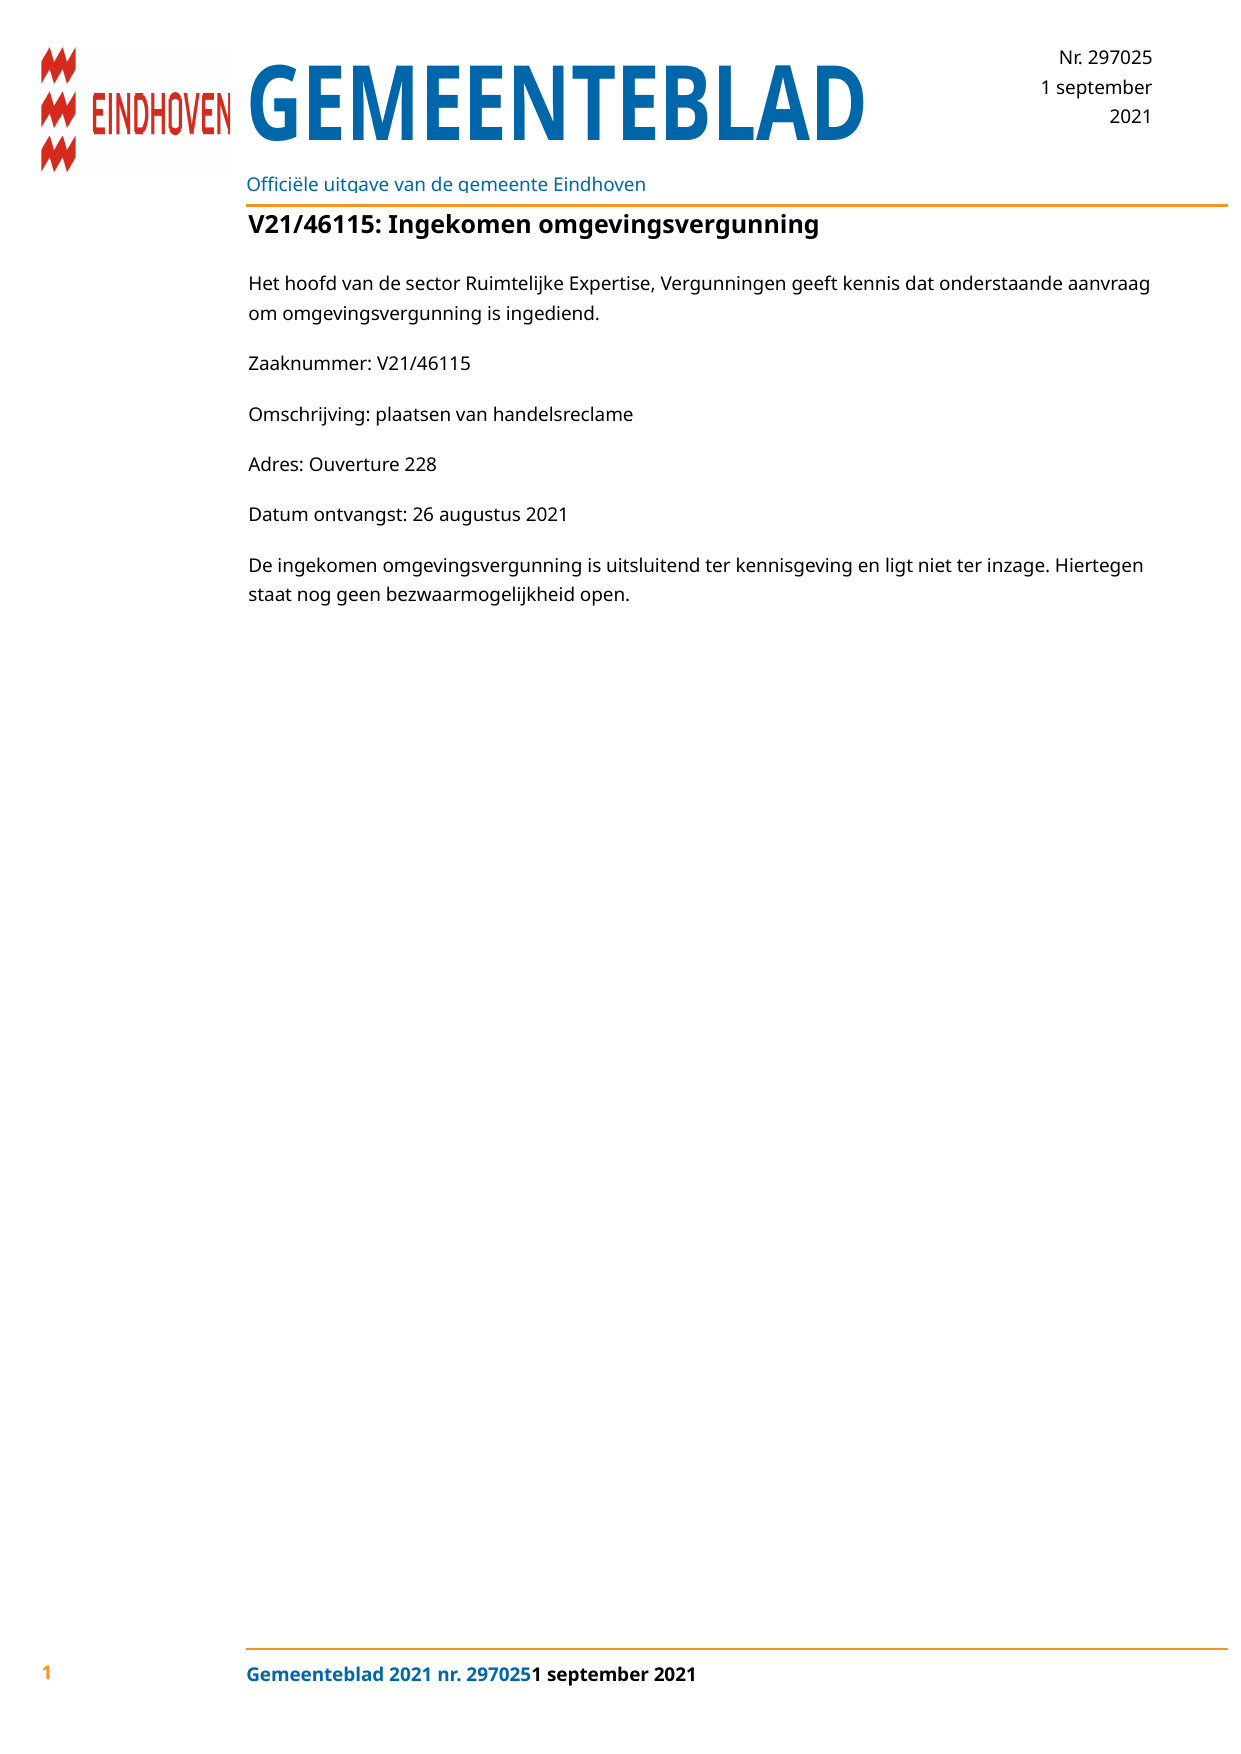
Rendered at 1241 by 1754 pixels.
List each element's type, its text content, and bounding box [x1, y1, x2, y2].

text Zaaknummer: V21/46115 [248, 350, 1152, 376]
text Datum ontvangst: 26 augustus 2021 [248, 502, 1152, 527]
text V21/46115: Ingekomen omgevingsvergunning [248, 207, 1152, 241]
text Adres: Ouverture 228 [248, 451, 1152, 477]
picture [41, 47, 231, 172]
text Het hoofd van de sector Ruimtelijke Expertise, Vergunningen geeft kennis dat onderstaande aanvraag om omgevingsvergunning is ingediend. [248, 270, 1152, 326]
text De ingekomen omgevingsvergunning is uitsluitend ter kennisgeving en ligt niet ter inzage. Hiertegen staat nog geen bezwaarmogelijkheid open. [248, 552, 1152, 607]
text Omschrijving: plaatsen van handelsreclame [248, 401, 1152, 426]
